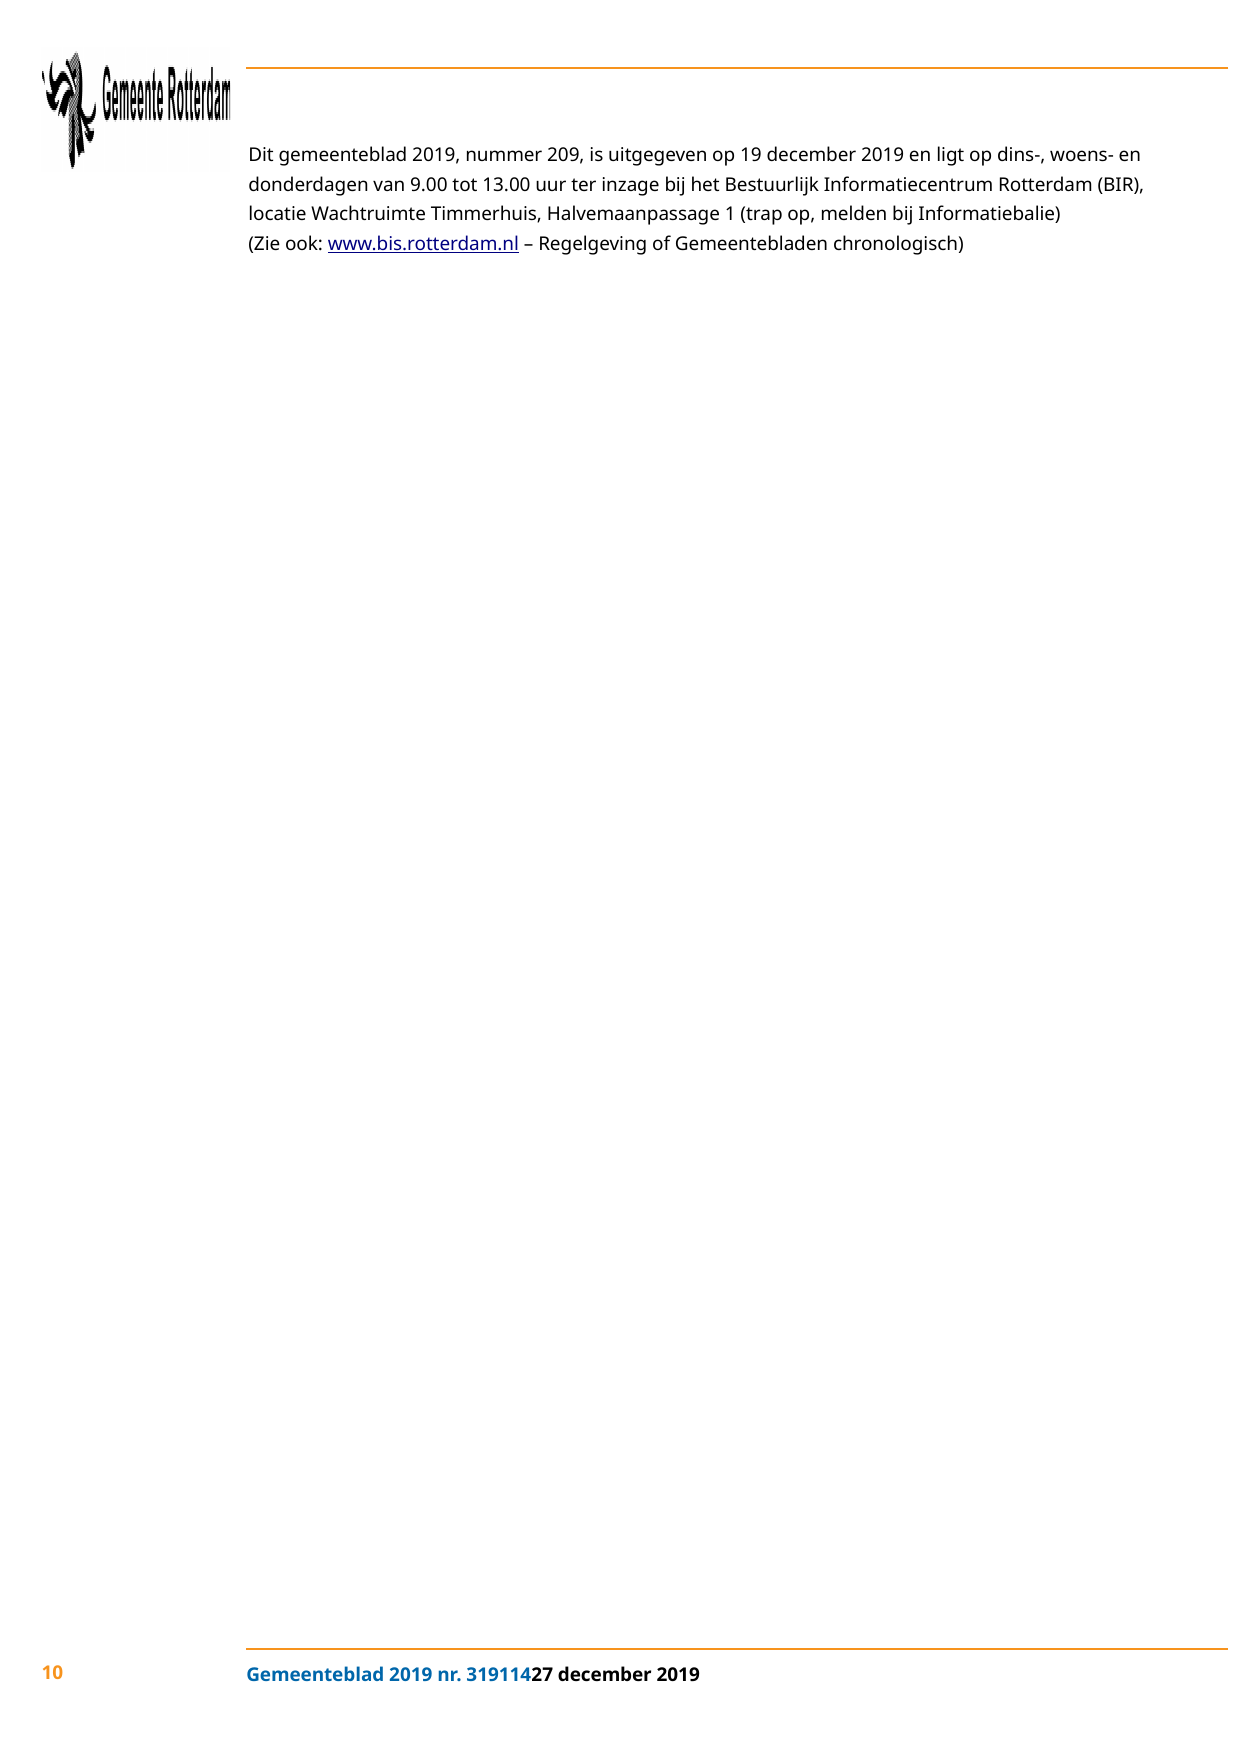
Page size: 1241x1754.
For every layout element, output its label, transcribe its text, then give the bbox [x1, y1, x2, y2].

text Dit gemeenteblad 2019, nummer 209, is uitgegeven op 19 december 2019 en ligt op dins-, woens- en donderdagen van 9.00 tot 13.00 uur ter inzage bij het Bestuurlijk Informatiecentrum Rotterdam (BIR), locatie Wachtruimte Timmerhuis, Halvemaanpassage 1 (trap op, melden bij Informatiebalie) [248, 141, 1152, 226]
picture [41, 47, 231, 172]
text (Zie ook: www.bis.rotterdam.nl – Regelgeving of Gemeentebladen chronologisch) [248, 230, 1152, 256]
